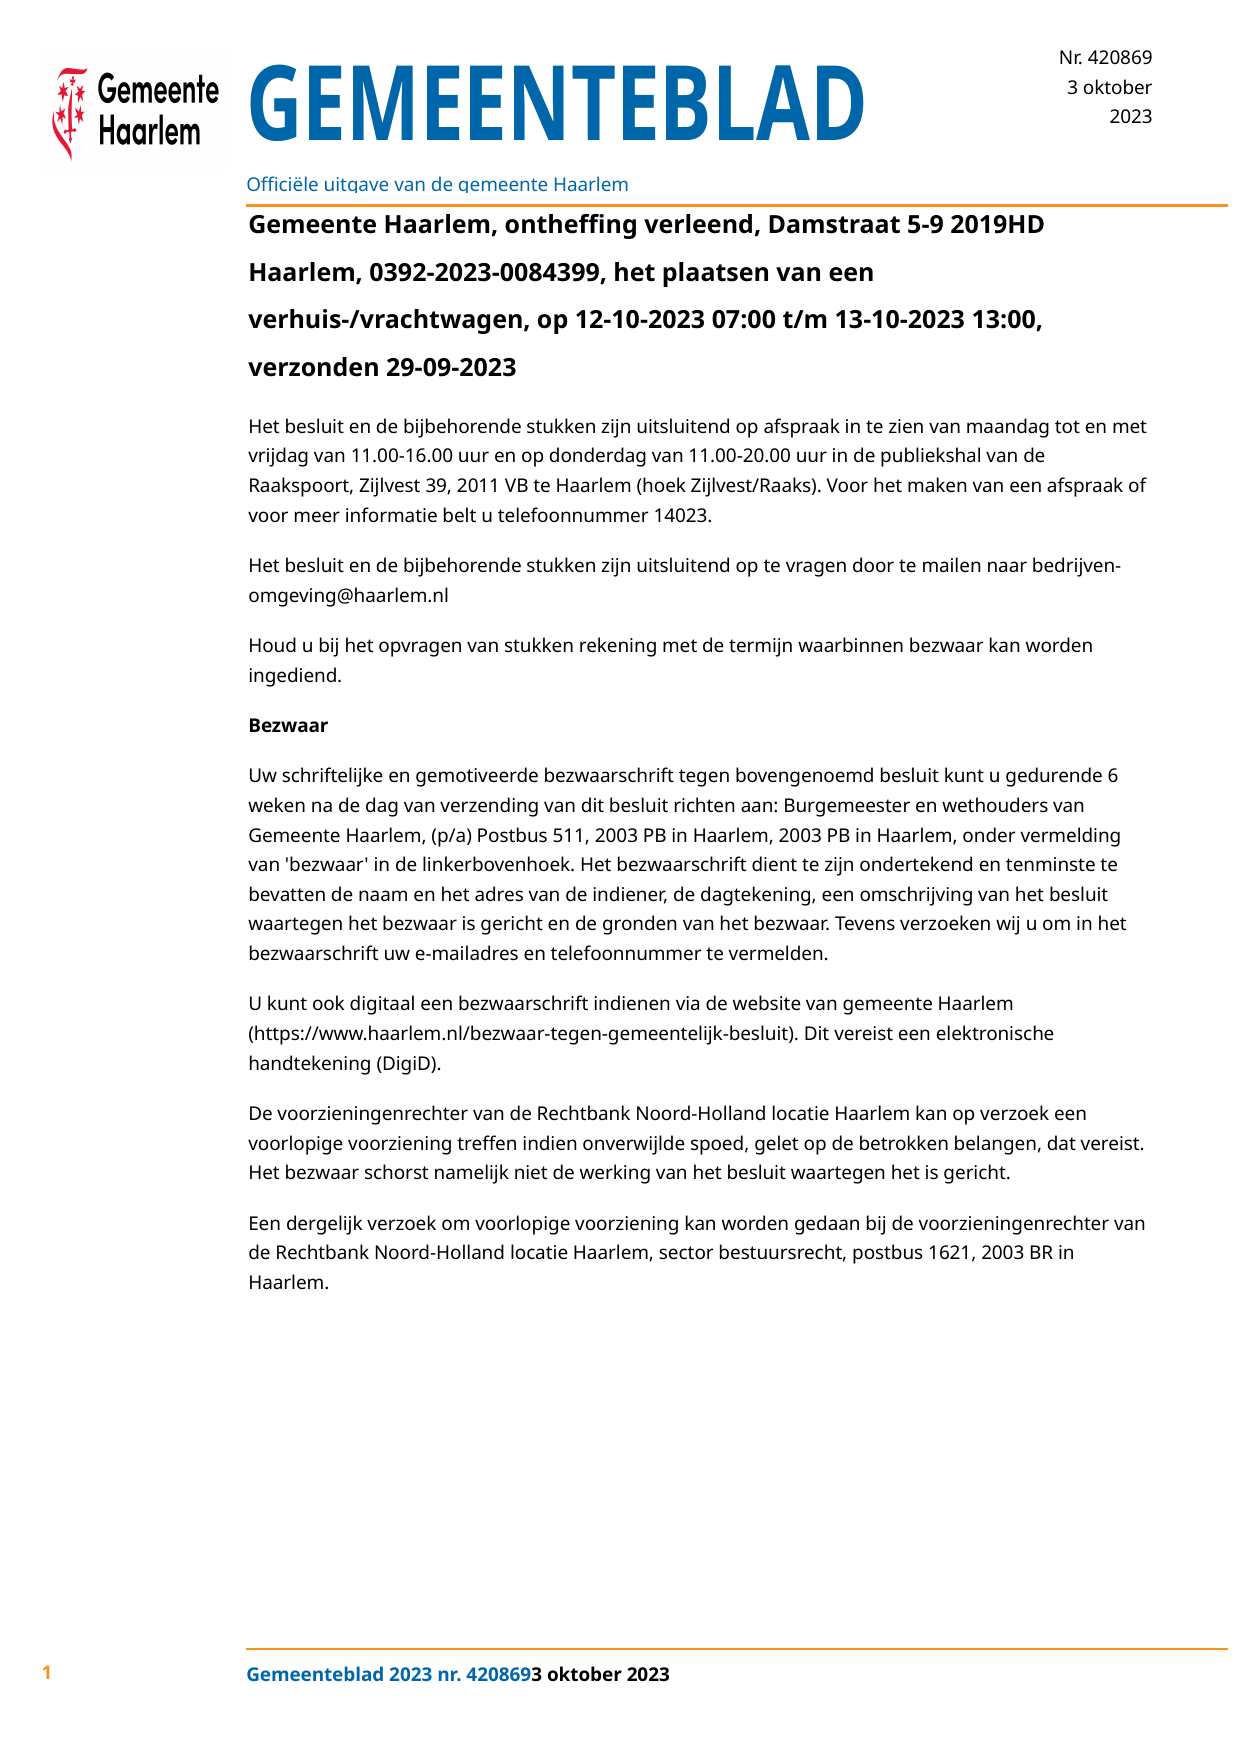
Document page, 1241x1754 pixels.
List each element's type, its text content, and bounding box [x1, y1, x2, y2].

picture [41, 47, 231, 172]
text Een dergelijk verzoek om voorlopige voorziening kan worden gedaan bij de voorzieningenrechter van de Rechtbank Noord-Holland locatie Haarlem, sector bestuursrecht, postbus 1621, 2003 BR in Haarlem. [248, 1210, 1152, 1295]
text U kunt ook digitaal een bezwaarschrift indienen via de website van gemeente Haarlem (https://www.haarlem.nl/bezwaar-tegen-gemeentelijk-besluit). Dit vereist een elektronische handtekening (DigiD). [248, 991, 1152, 1076]
text Gemeente Haarlem, ontheffing verleend, Damstraat 5-9 2019HD Haarlem, 0392-2023-0084399, het plaatsen van een verhuis-/vrachtwagen, op 12-10-2023 07:00 t/m 13-10-2023 13:00, verzonden 29-09-2023 [248, 207, 1152, 384]
text Houd u bij het opvragen van stukken rekening met de termijn waarbinnen bezwaar kan worden ingediend. [248, 632, 1152, 688]
text Uw schriftelijke en gemotiveerde bezwaarschrift tegen bovengenoemd besluit kunt u gedurende 6 weken na de dag van verzending van dit besluit richten aan: Burgemeester en wethouders van Gemeente Haarlem, (p/a) Postbus 511, 2003 PB in Haarlem, 2003 PB in Haarlem, onder vermelding van 'bezwaar' in de linkerbovenhoek. Het bezwaarschrift dient te zijn ondertekend en tenminste te bevatten de naam en het adres van de indiener, de dagtekening, een omschrijving van het besluit waartegen het bezwaar is gericht en de gronden van het bezwaar. Tevens verzoeken wij u om in het bezwaarschrift uw e-mailadres en telefoonnummer te vermelden. [248, 763, 1152, 966]
text Bezwaar [248, 712, 1152, 738]
text Het besluit en de bijbehorende stukken zijn uitsluitend op afspraak in te zien van maandag tot en met vrijdag van 11.00-16.00 uur en op donderdag van 11.00-20.00 uur in de publiekshal van de Raakspoort, Zijlvest 39, 2011 VB te Haarlem (hoek Zijlvest/Raaks). Voor het maken van een afspraak of voor meer informatie belt u telefoonnummer 14023. [248, 413, 1152, 528]
text De voorzieningenrechter van de Rechtbank Noord-Holland locatie Haarlem kan op verzoek een voorlopige voorziening treffen indien onverwijlde spoed, gelet op de betrokken belangen, dat vereist. Het bezwaar schorst namelijk niet de werking van het besluit waartegen het is gericht. [248, 1100, 1152, 1185]
text Het besluit en de bijbehorende stukken zijn uitsluitend op te vragen door te mailen naar bedrijven-omgeving@haarlem.nl [248, 552, 1152, 608]
